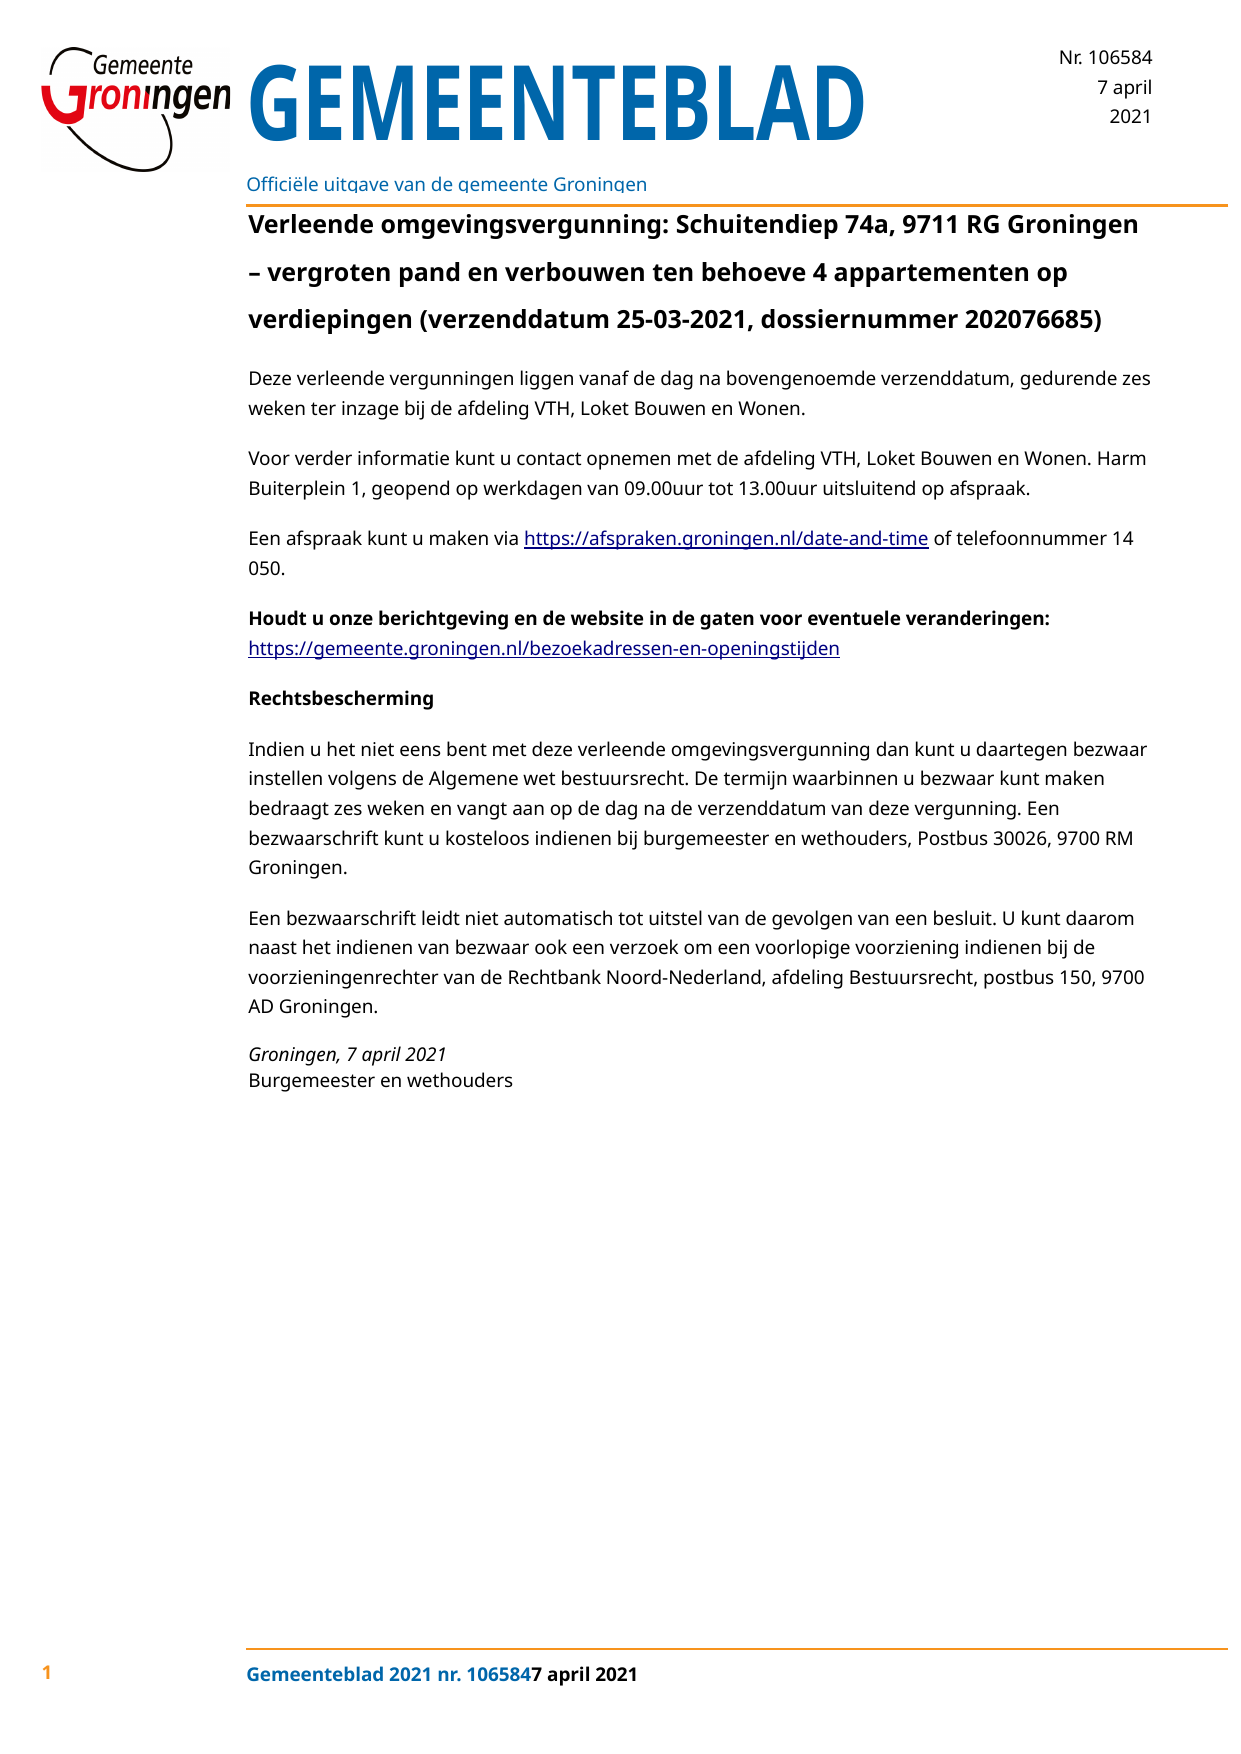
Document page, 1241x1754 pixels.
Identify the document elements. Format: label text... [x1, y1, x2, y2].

picture [41, 47, 231, 172]
text Verleende omgevingsvergunning: Schuitendiep 74a, 9711 RG Groningen – vergroten pand en verbouwen ten behoeve 4 appartementen op verdiepingen (verzenddatum 25-03-2021, dossiernummer 202076685) [248, 207, 1152, 336]
text Burgemeester en wethouders [248, 1067, 1152, 1093]
text Deze verleende vergunningen liggen vanaf de dag na bovengenoemde verzenddatum, gedurende zes weken ter inzage bij de afdeling VTH, Loket Bouwen en Wonen. [248, 366, 1152, 421]
text Indien u het niet eens bent met deze verleende omgevingsvergunning dan kunt u daartegen bezwaar instellen volgens de Algemene wet bestuursrecht. De termijn waarbinnen u bezwaar kunt maken bedraagt zes weken en vangt aan op de dag na de verzenddatum van deze vergunning. Een bezwaarschrift kunt u kosteloos indienen bij burgemeester en wethouders, Postbus 30026, 9700 RM Groningen. [248, 736, 1152, 880]
text Houdt u onze berichtgeving en de website in de gaten voor eventuele veranderingen: https://gemeente.groningen.nl/bezoekadressen-en-openingstijden [248, 606, 1152, 661]
text Een afspraak kunt u maken via https://afspraken.groningen.nl/date-and-time of telefoonnummer 14 050. [248, 526, 1152, 581]
text Rechtsbescherming [248, 686, 1152, 711]
text Voor verder informatie kunt u contact opnemen met de afdeling VTH, Loket Bouwen en Wonen. Harm Buiterplein 1, geopend op werkdagen van 09.00uur tot 13.00uur uitsluitend op afspraak. [248, 446, 1152, 501]
text Een bezwaarschrift leidt niet automatisch tot uitstel van de gevolgen van een besluit. U kunt daarom naast het indienen van bezwaar ook een verzoek om een voorlopige voorziening indienen bij de voorzieningenrechter van de Rechtbank Noord-Nederland, afdeling Bestuursrecht, postbus 150, 9700 AD Groningen. [248, 905, 1152, 1019]
text Groningen, 7 april 2021 [248, 1041, 1152, 1067]
